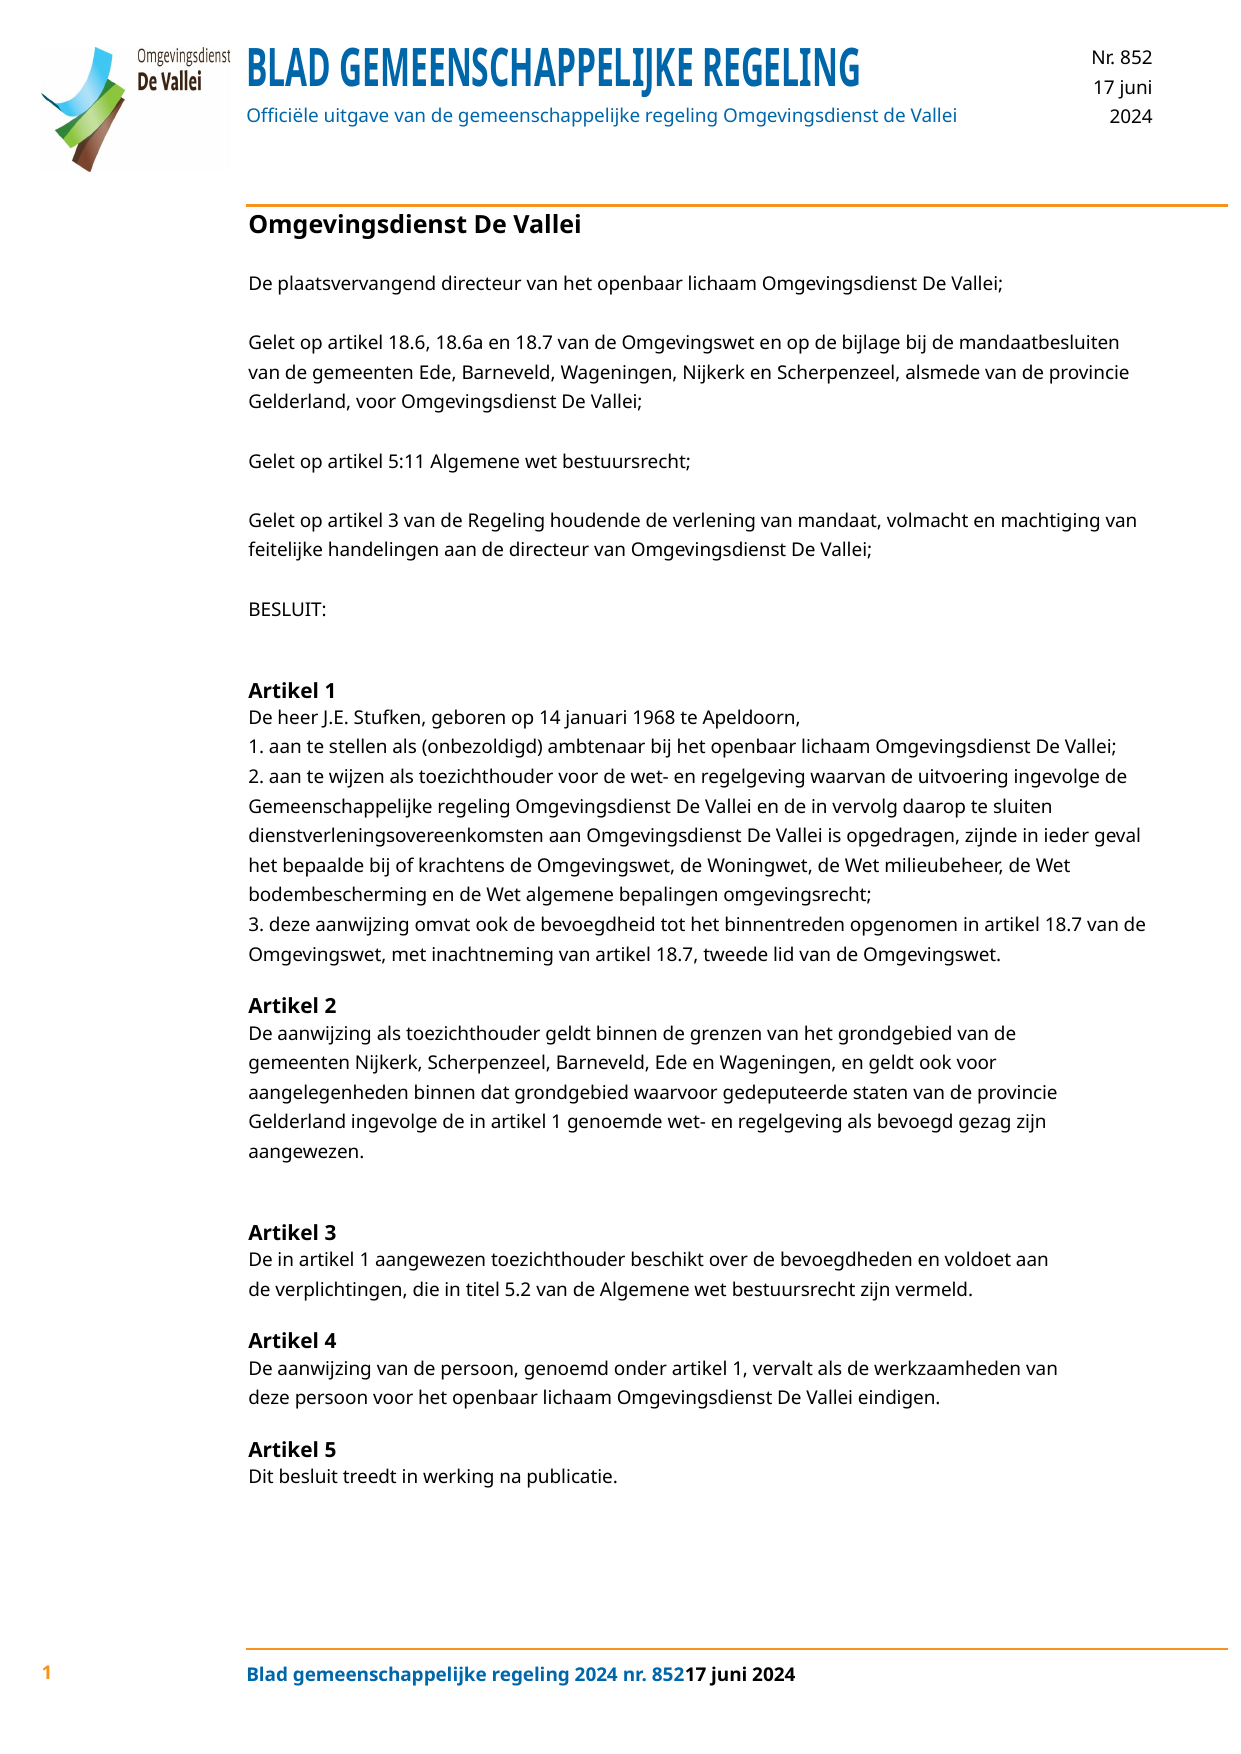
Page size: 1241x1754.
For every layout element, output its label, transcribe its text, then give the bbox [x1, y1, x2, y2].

text Gelet op artikel 18.6, 18.6a en 18.7 van de Omgevingswet en op de bijlage bij de mandaatbesluiten van de gemeenten Ede, Barneveld, Wageningen, Nijkerk en Scherpenzeel, alsmede van de provincie Gelderland, voor Omgevingsdienst De Vallei; [248, 329, 1152, 414]
text Artikel 3 [248, 1218, 1152, 1246]
text 1. aan te stellen als (onbezoldigd) ambtenaar bij het openbaar lichaam Omgevingsdienst De Vallei; [248, 734, 1152, 759]
text De in artikel 1 aangewezen toezichthouder beschikt over de bevoegdheden en voldoet aan [248, 1246, 1152, 1272]
text BESLUIT: [248, 596, 1152, 621]
text De plaatsvervangend directeur van het openbaar lichaam Omgevingsdienst De Vallei; [248, 270, 1152, 296]
text De aanwijzing als toezichthouder geldt binnen de grenzen van het grondgebied van de [248, 1020, 1152, 1045]
text Artikel 5 [248, 1435, 1152, 1463]
text Gelet op artikel 3 van de Regeling houdende de verlening van mandaat, volmacht en machtiging van feitelijke handelingen aan de directeur van Omgevingsdienst De Vallei; [248, 507, 1152, 562]
text De heer J.E. Stufken, geboren op 14 januari 1968 te Apeldoorn, [248, 704, 1152, 730]
picture [41, 47, 231, 172]
text Artikel 4 [248, 1326, 1152, 1355]
text 2. aan te wijzen als toezichthouder voor de wet- en regelgeving waarvan de uitvoering ingevolge de Gemeenschappelijke regeling Omgevingsdienst De Vallei en de in vervolg daarop te sluiten dienstverleningsovereenkomsten aan Omgevingsdienst De Vallei is opgedragen, zijnde in ieder geval het bepaalde bij of krachtens de Omgevingswet, de Woningwet, de Wet milieubeheer, de Wet bodembescherming en de Wet algemene bepalingen omgevingsrecht; [248, 763, 1152, 907]
text Artikel 1 [248, 676, 1152, 704]
text Omgevingsdienst De Vallei [248, 207, 1152, 241]
text De aanwijzing van de persoon, genoemd onder artikel 1, vervalt als de werkzaamheden van [248, 1355, 1152, 1381]
text Dit besluit treedt in werking na publicatie. [248, 1463, 1152, 1489]
text de verplichtingen, die in titel 5.2 van de Algemene wet bestuursrecht zijn vermeld. [248, 1276, 1152, 1302]
text aangewezen. [248, 1138, 1152, 1164]
text aangelegenheden binnen dat grondgebied waarvoor gedeputeerde staten van de provincie [248, 1079, 1152, 1104]
text Gelderland ingevolge de in artikel 1 genoemde wet- en regelgeving als bevoegd gezag zijn [248, 1108, 1152, 1134]
text Gelet op artikel 5:11 Algemene wet bestuursrecht; [248, 448, 1152, 473]
text Artikel 2 [248, 991, 1152, 1020]
text deze persoon voor het openbaar lichaam Omgevingsdienst De Vallei eindigen. [248, 1384, 1152, 1410]
text 3. deze aanwijzing omvat ook de bevoegdheid tot het binnentreden opgenomen in artikel 18.7 van de Omgevingswet, met inachtneming van artikel 18.7, tweede lid van de Omgevingswet. [248, 911, 1152, 967]
text gemeenten Nijkerk, Scherpenzeel, Barneveld, Ede en Wageningen, en geldt ook voor [248, 1049, 1152, 1075]
